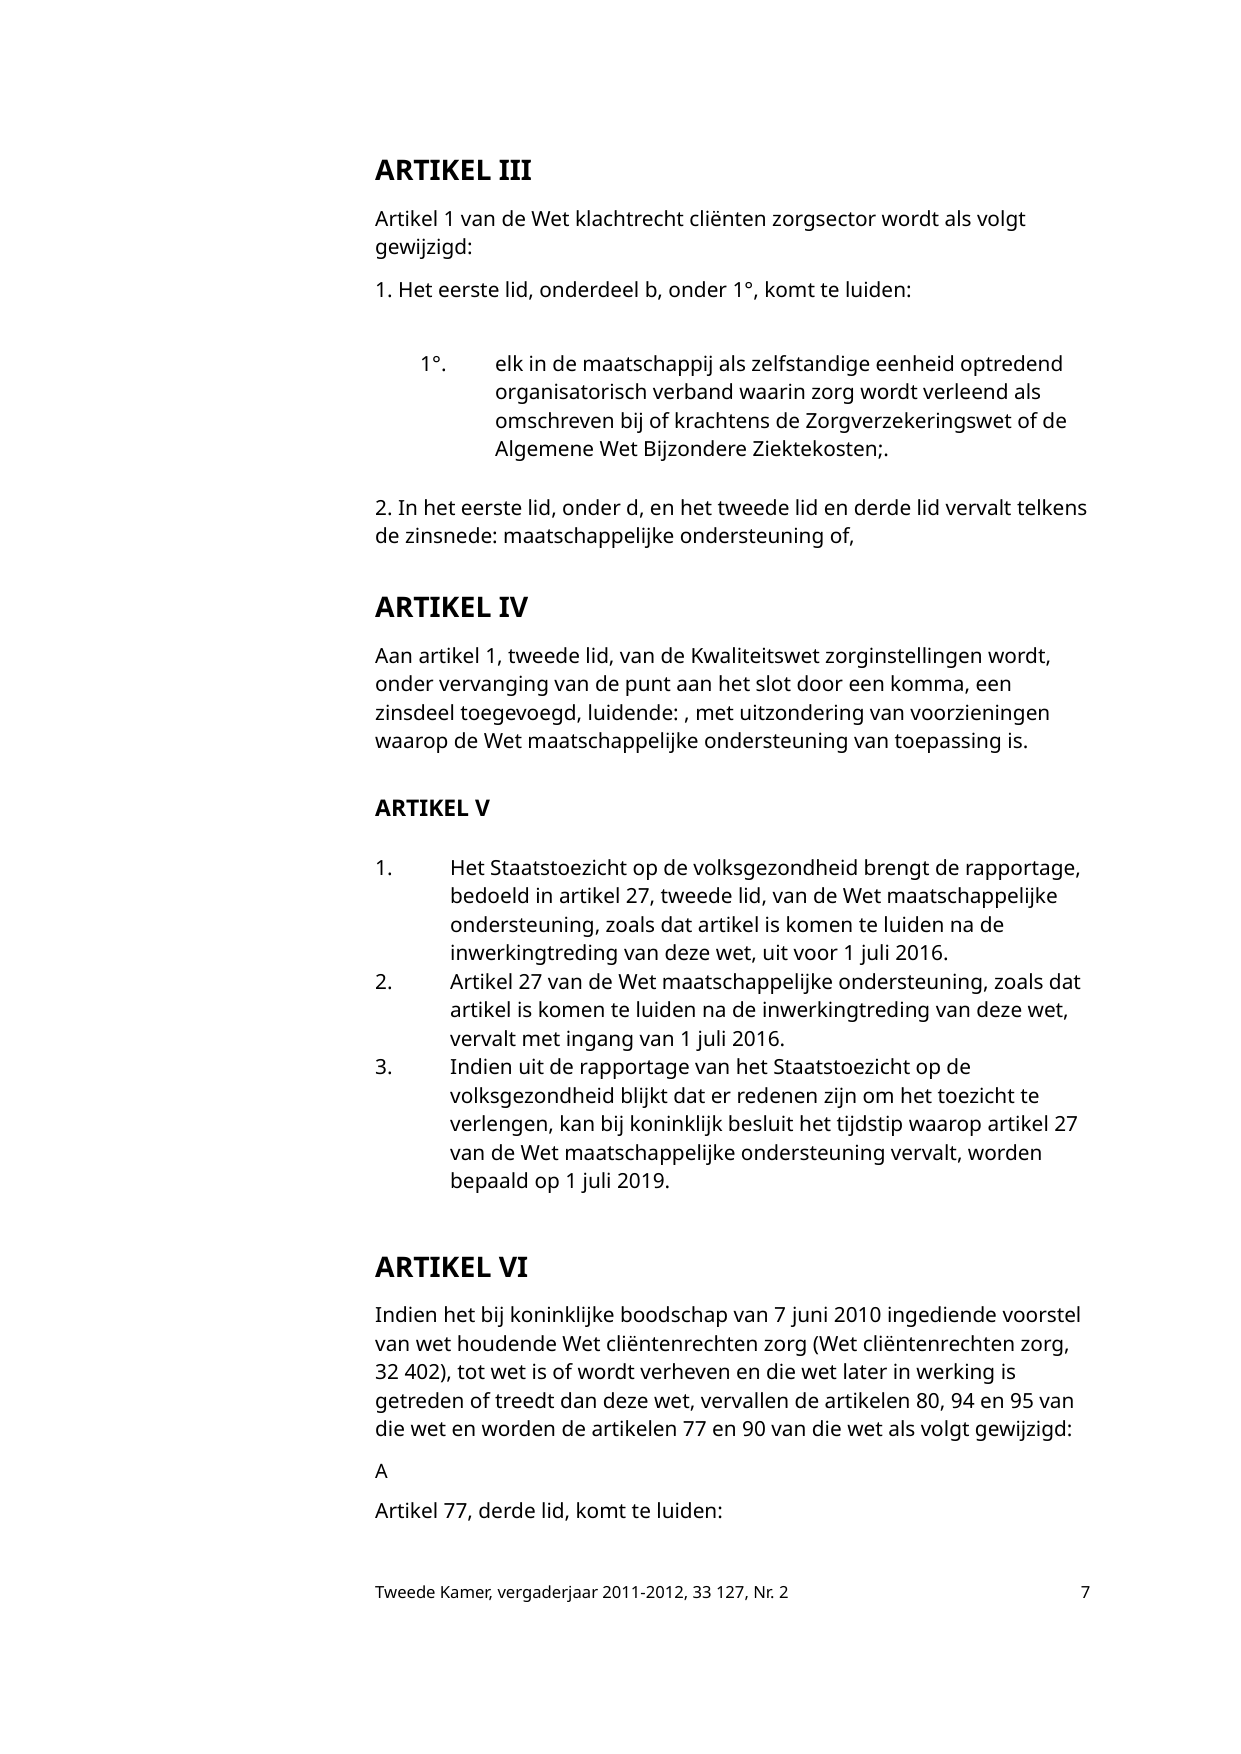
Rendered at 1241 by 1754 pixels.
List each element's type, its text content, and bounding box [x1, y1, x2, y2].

subtitle ARTIKEL VI [375, 1247, 1090, 1286]
list elk in de maatschappij als zelfstandige eenheid optredend organisatorisch verband waarin zorg wordt verleend als omschreven bij of krachtens de Zorgverzekeringswet of de Algemene Wet Bijzondere Ziektekosten;. [420, 349, 1090, 463]
list Het Staatstoezicht op de volksgezondheid brengt de rapportage, bedoeld in artikel 27, tweede lid, van de Wet maatschappelijke ondersteuning, zoals dat artikel is komen te luiden na de inwerkingtreding van deze wet, uit voor 1 juli 2016. [375, 853, 1090, 967]
text 1. Het eerste lid, onderdeel b, onder 1°, komt te luiden: [375, 276, 1090, 304]
subtitle ARTIKEL III [375, 150, 1090, 189]
text Aan artikel 1, tweede lid, van de Kwaliteitswet zorginstellingen wordt, onder vervanging van de punt aan het slot door een komma, een zinsdeel toegevoegd, luidende: , met uitzondering van voorzieningen waarop de Wet maatschappelijke ondersteuning van toepassing is. [375, 641, 1090, 754]
subtitle ARTIKEL IV [375, 587, 1090, 626]
subtitle ARTIKEL V [375, 792, 1090, 823]
text Indien het bij koninklijke boodschap van 7 juni 2010 ingediende voorstel van wet houdende Wet cliëntenrechten zorg (Wet cliëntenrechten zorg, 32 402), tot wet is of wordt verheven en die wet later in werking is getreden of treedt dan deze wet, vervallen de artikelen 80, 94 en 95 van die wet en worden de artikelen 77 en 90 van die wet als volgt gewijzigd: [375, 1301, 1090, 1443]
list Indien uit de rapportage van het Staatstoezicht op de volksgezondheid blijkt dat er redenen zijn om het toezicht te verlengen, kan bij koninklijk besluit het tijdstip waarop artikel 27 van de Wet maatschappelijke ondersteuning vervalt, worden bepaald op 1 juli 2019. [375, 1052, 1090, 1194]
text Artikel 77, derde lid, komt te luiden: [375, 1497, 1090, 1525]
text A [375, 1458, 1090, 1485]
text 2. In het eerste lid, onder d, en het tweede lid en derde lid vervalt telkens de zinsnede: maatschappelijke ondersteuning of, [375, 493, 1090, 549]
text Artikel 1 van de Wet klachtrecht cliënten zorgsector wordt als volgt gewijzigd: [375, 204, 1090, 261]
list Artikel 27 van de Wet maatschappelijke ondersteuning, zoals dat artikel is komen te luiden na de inwerkingtreding van deze wet, vervalt met ingang van 1 juli 2016. [375, 967, 1090, 1052]
